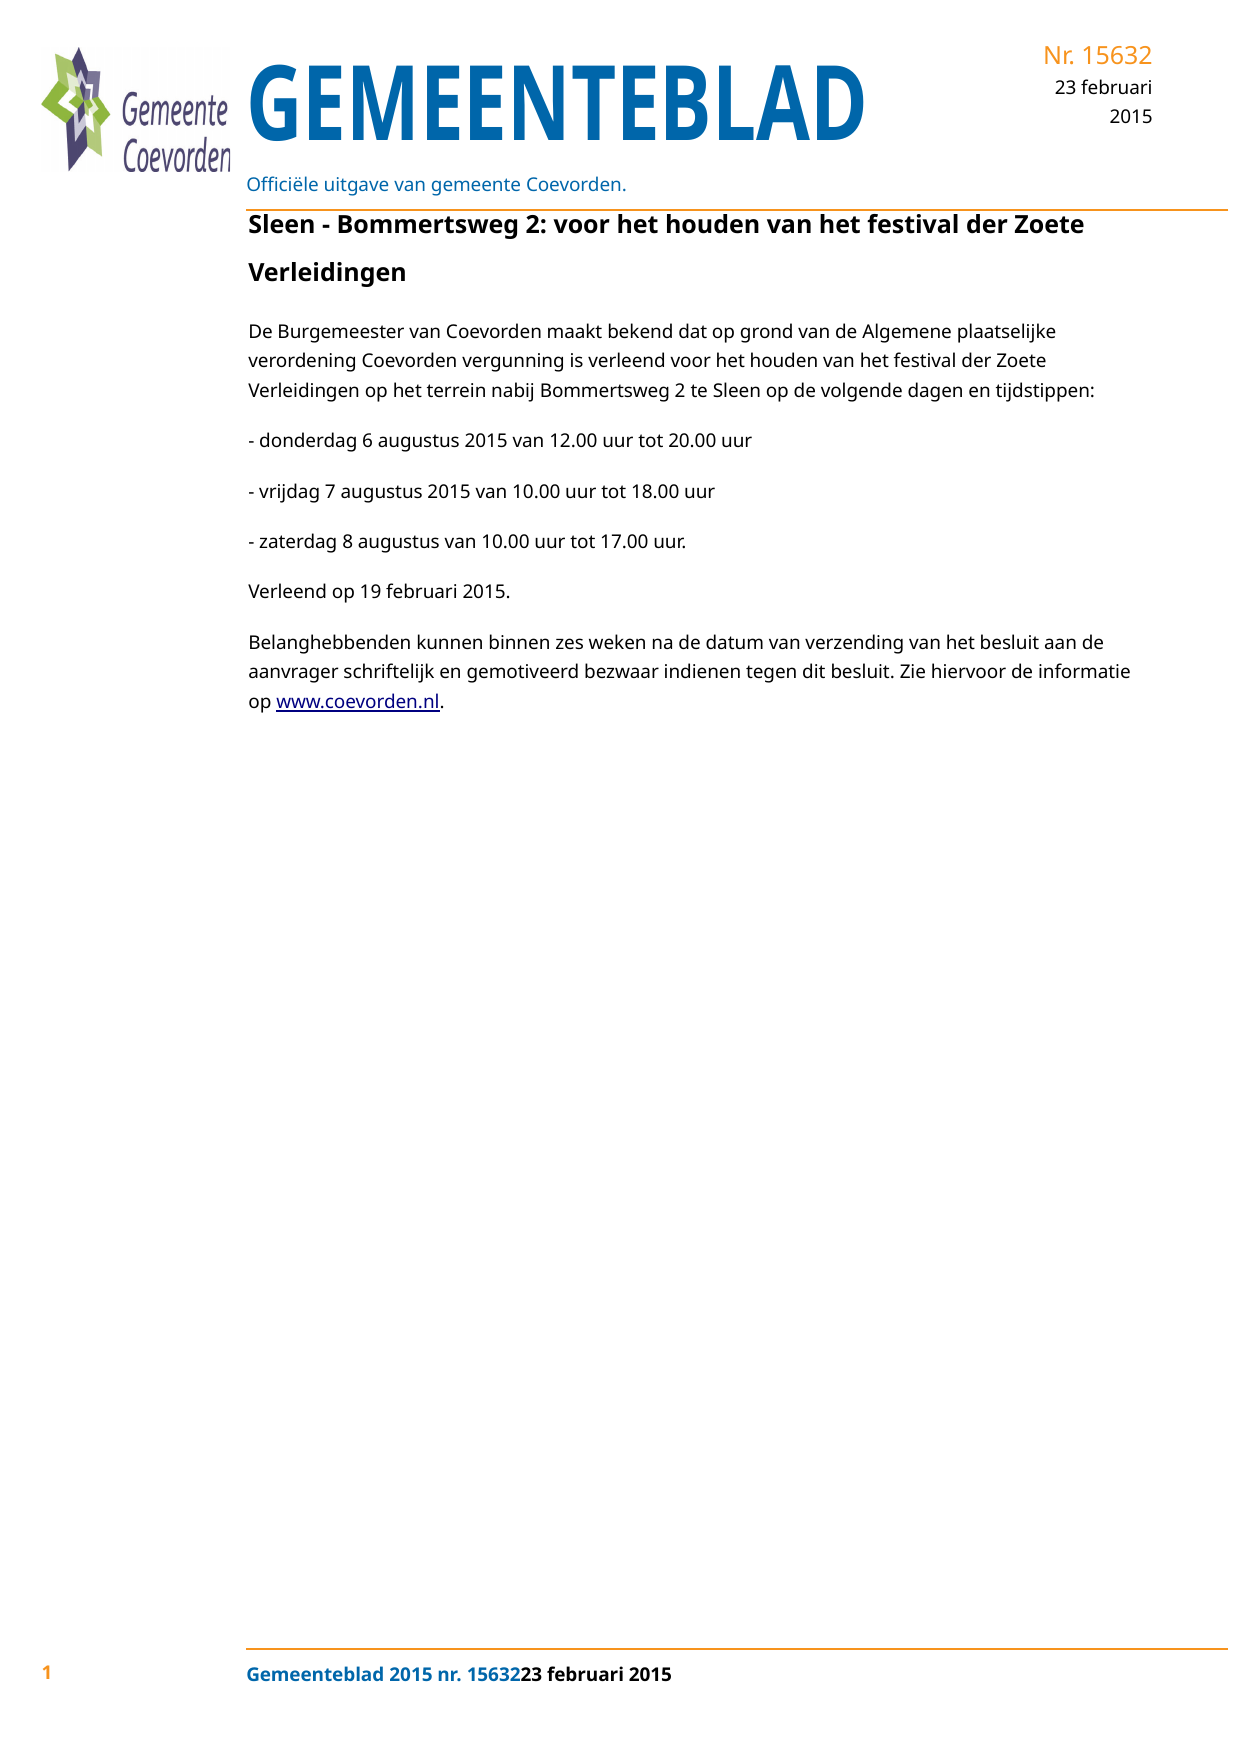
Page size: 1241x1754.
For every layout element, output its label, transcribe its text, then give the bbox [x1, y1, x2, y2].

text - vrijdag 7 augustus 2015 van 10.00 uur tot 18.00 uur [248, 478, 1152, 504]
text De Burgemeester van Coevorden maakt bekend dat op grond van de Algemene plaatselijke verordening Coevorden vergunning is verleend voor het houden van het festival der Zoete Verleidingen op het terrein nabij Bommertsweg 2 te Sleen op de volgende dagen en tijdstippen: [248, 318, 1152, 403]
text Sleen - Bommertsweg 2: voor het houden van het festival der Zoete Verleidingen [248, 211, 1152, 288]
text Belanghebbenden kunnen binnen zes weken na de datum van verzending van het besluit aan de aanvrager schriftelijk en gemotiveerd bezwaar indienen tegen dit besluit. Zie hiervoor de informatie op www.coevorden.nl. [248, 629, 1152, 714]
text Verleend op 19 februari 2015. [248, 579, 1152, 604]
text - zaterdag 8 augustus van 10.00 uur tot 17.00 uur. [248, 528, 1152, 554]
picture [41, 47, 231, 172]
text - donderdag 6 augustus 2015 van 12.00 uur tot 20.00 uur [248, 427, 1152, 453]
